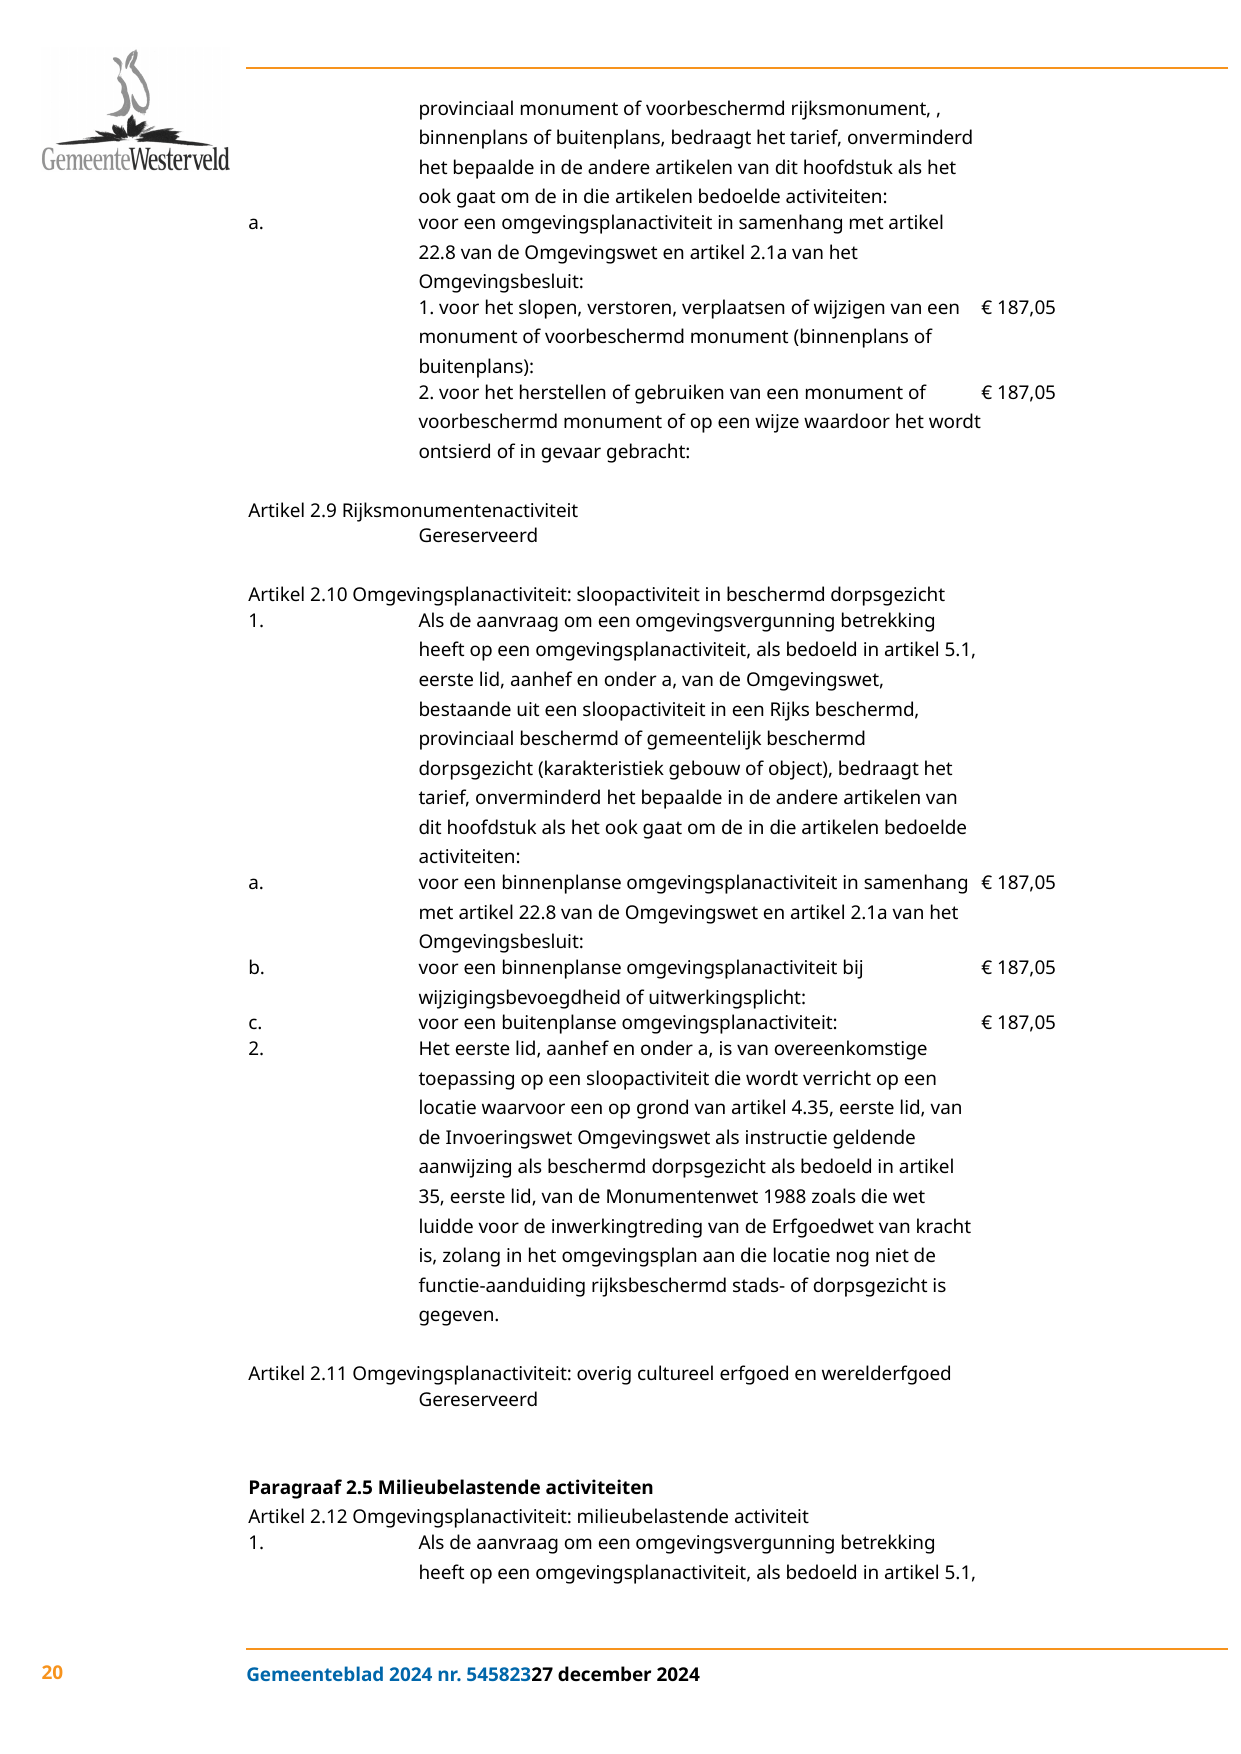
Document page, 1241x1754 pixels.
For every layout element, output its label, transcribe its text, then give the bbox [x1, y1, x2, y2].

table_cell € 187,05 [981, 954, 1152, 1009]
table_header Artikel 2.12 Omgevingsplanactiviteit: milieubelastende activiteit [248, 1504, 981, 1529]
table_cell voor een binnenplanse omgevingsplanactiviteit in samenhang met artikel 22.8 van de Omgevingswet en artikel 2.1a van het Omgevingsbesluit: [418, 869, 981, 954]
table_cell Als de aanvraag om een omgevingsvergunning betrekking heeft op een omgevingsplanactiviteit, als bedoeld in artikel 5.1, [418, 1530, 981, 1585]
table_cell 1. [248, 607, 418, 869]
table_cell a. [248, 869, 418, 954]
table_cell b. [248, 954, 418, 1009]
table_header [981, 1504, 1152, 1529]
table_cell [981, 607, 1152, 869]
table_cell 1. [248, 1530, 418, 1585]
table_cell 2. [248, 1035, 418, 1327]
table_cell [981, 1530, 1152, 1585]
table_cell provinciaal monument of voorbeschermd rijksmonument, , binnenplans of buitenplans, bedraagt het tarief, onverminderd het bepaalde in de andere artikelen van dit hoofdstuk als het ook gaat om de in die artikelen bedoelde activiteiten: [418, 95, 981, 209]
table_cell [981, 523, 1152, 548]
table_header Artikel 2.9 Rijksmonumentenactiviteit [248, 497, 981, 523]
table_cell [248, 1386, 418, 1412]
table_cell voor een omgevingsplanactiviteit in samenhang met artikel 22.8 van de Omgevingswet en artikel 2.1a van het Omgevingsbesluit: [418, 209, 981, 294]
table_cell € 187,05 [981, 1010, 1152, 1035]
table_cell voor een binnenplanse omgevingsplanactiviteit bij wijzigingsbevoegdheid of uitwerkingsplicht: [418, 954, 981, 1009]
text Paragraaf 2.5 Milieubelastende activiteiten [248, 1474, 1152, 1500]
table_cell [981, 209, 1152, 294]
table_header [981, 497, 1152, 523]
table_cell Gereserveerd [418, 523, 981, 548]
table_cell [248, 95, 418, 209]
table_cell € 187,05 [981, 294, 1152, 379]
table_cell c. [248, 1010, 418, 1035]
table_cell [248, 294, 418, 379]
table_cell 1. voor het slopen, verstoren, verplaatsen of wijzigen van een monument of voorbeschermd monument (binnenplans of buitenplans): [418, 294, 981, 379]
table_cell € 187,05 [981, 379, 1152, 464]
table_cell [981, 1035, 1152, 1327]
table_header [981, 1360, 1152, 1386]
table_cell voor een buitenplanse omgevingsplanactiviteit: [418, 1010, 981, 1035]
table_header Artikel 2.10 Omgevingsplanactiviteit: sloopactiviteit in beschermd dorpsgezicht [248, 581, 1152, 607]
table_cell € 187,05 [981, 869, 1152, 954]
table_cell Gereserveerd [418, 1386, 981, 1412]
table_cell [981, 95, 1152, 209]
table_cell [248, 379, 418, 464]
table_cell Het eerste lid, aanhef en onder a, is van overeenkomstige toepassing op een sloopactiviteit die wordt verricht op een locatie waarvoor een op grond van artikel 4.35, eerste lid, van de Invoeringswet Omgevingswet als instructie geldende aanwijzing als beschermd dorpsgezicht als bedoeld in artikel 35, eerste lid, van de Monumentenwet 1988 zoals die wet luidde voor de inwerkingtreding van de Erfgoedwet van kracht is, zolang in het omgevingsplan aan die locatie nog niet de functie-aanduiding rijksbeschermd stads- of dorpsgezicht is gegeven. [418, 1035, 981, 1327]
table_cell 2. voor het herstellen of gebruiken van een monument of voorbeschermd monument of op een wijze waardoor het wordt ontsierd of in gevaar gebracht: [418, 379, 981, 464]
table_header Artikel 2.11 Omgevingsplanactiviteit: overig cultureel erfgoed en werelderfgoed [248, 1360, 981, 1386]
table_cell a. [248, 209, 418, 294]
table_cell [981, 1386, 1152, 1412]
table_cell Als de aanvraag om een omgevingsvergunning betrekking heeft op een omgevingsplanactiviteit, als bedoeld in artikel 5.1, eerste lid, aanhef en onder a, van de Omgevingswet, bestaande uit een sloopactiviteit in een Rijks beschermd, provinciaal beschermd of gemeentelijk beschermd dorpsgezicht (karakteristiek gebouw of object), bedraagt het tarief, onverminderd het bepaalde in de andere artikelen van dit hoofdstuk als het ook gaat om de in die artikelen bedoelde activiteiten: [418, 607, 981, 869]
table_cell [248, 523, 418, 548]
picture [41, 47, 231, 172]
